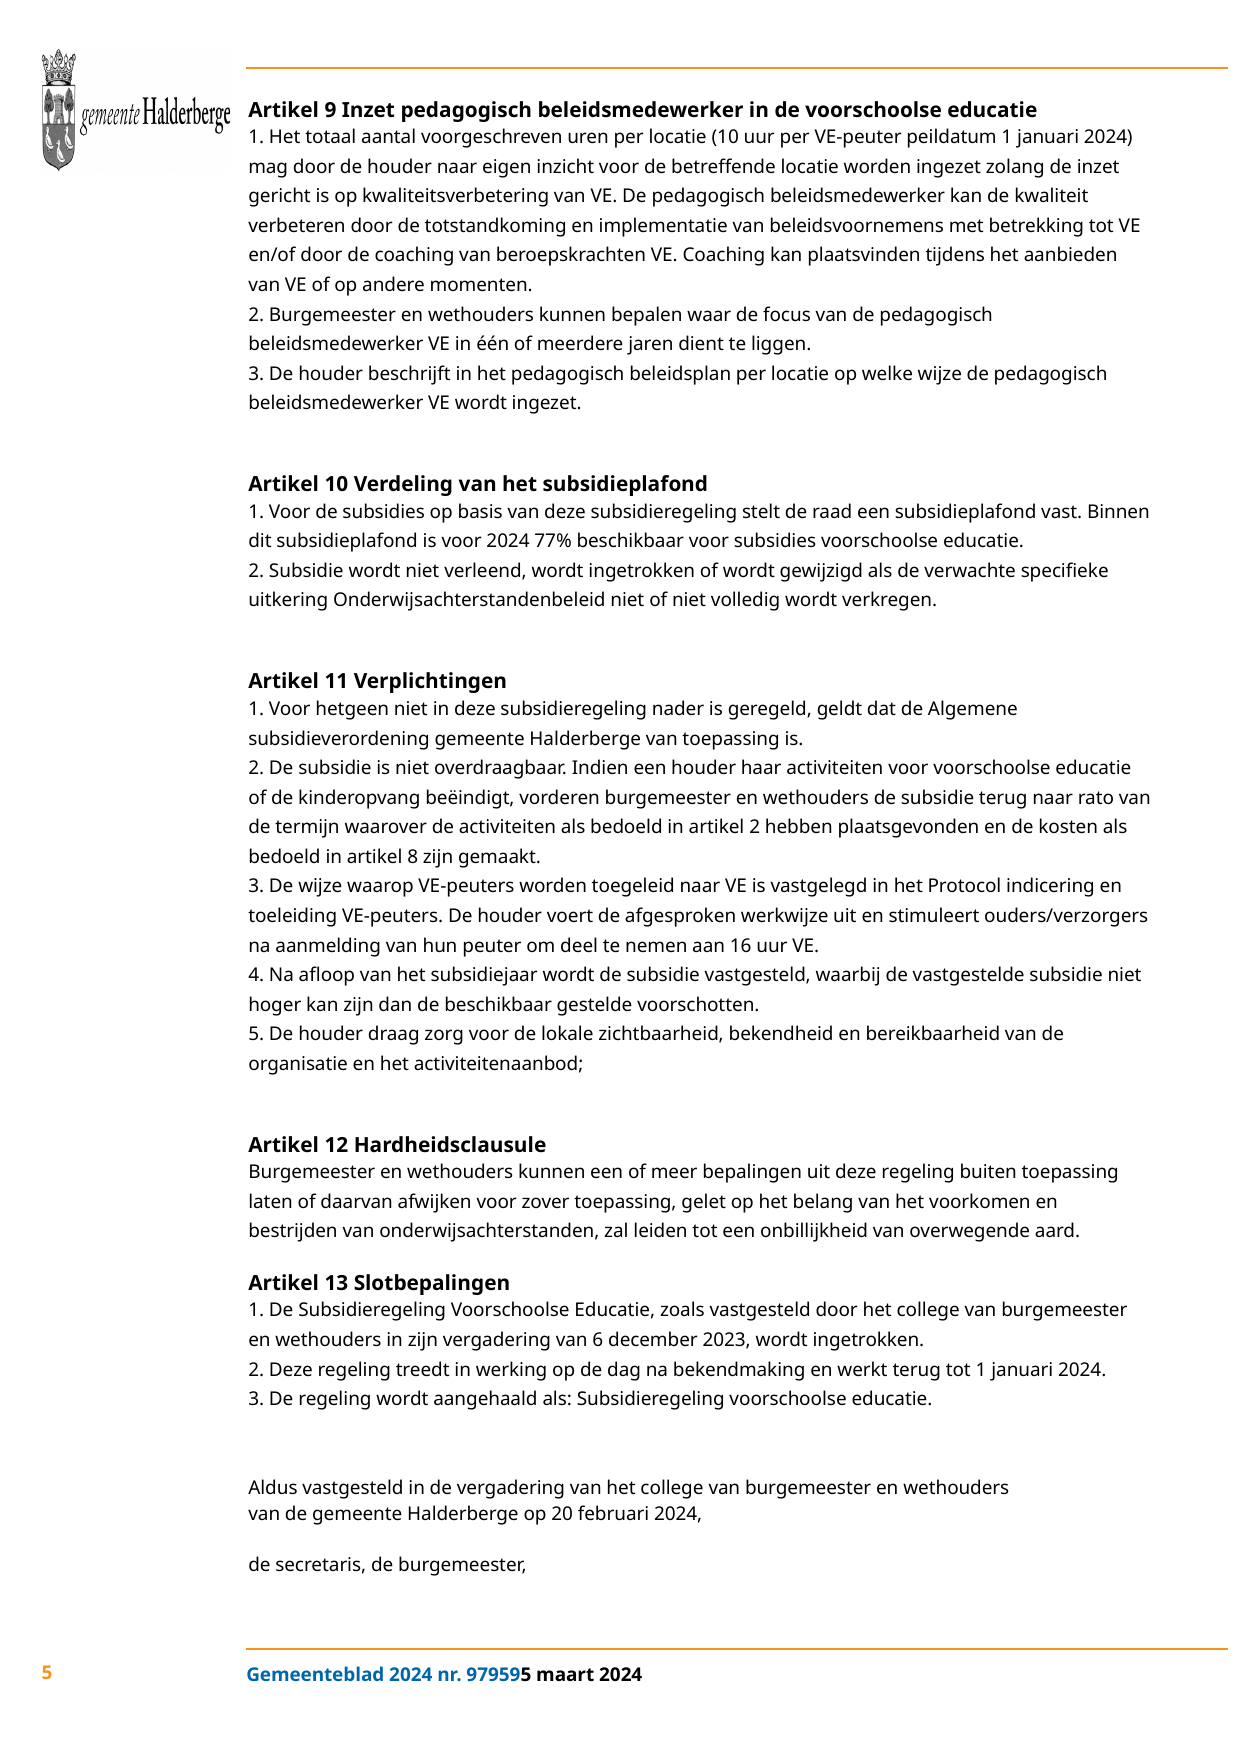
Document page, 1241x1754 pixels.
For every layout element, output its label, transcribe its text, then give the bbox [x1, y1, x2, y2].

text Aldus vastgesteld in de vergadering van het college van burgemeester en wethouders [248, 1474, 1152, 1500]
text van de gemeente Halderberge op 20 februari 2024, [248, 1500, 1152, 1526]
text 3. De wijze waarop VE-peuters worden toegeleid naar VE is vastgelegd in het Protocol indicering en toeleiding VE-peuters. De houder voert de afgesproken werkwijze uit en stimuleert ouders/verzorgers na aanmelding van hun peuter om deel te nemen aan 16 uur VE. [248, 873, 1152, 957]
text 2. Burgemeester en wethouders kunnen bepalen waar de focus van de pedagogisch beleidsmedewerker VE in één of meerdere jaren dient te liggen. [248, 301, 1152, 356]
text 2. Subsidie wordt niet verleend, wordt ingetrokken of wordt gewijzigd als de verwachte specifieke uitkering Onderwijsachterstandenbeleid niet of niet volledig wordt verkregen. [248, 557, 1152, 612]
text de secretaris, de burgemeester, [248, 1551, 1152, 1577]
text 5. De houder draag zorg voor de lokale zichtbaarheid, bekendheid en bereikbaarheid van de organisatie en het activiteitenaanbod; [248, 1021, 1152, 1076]
text Artikel 12 Hardheidsclausule [248, 1130, 1152, 1158]
text 1. Voor hetgeen niet in deze subsidieregeling nader is geregeld, geldt dat de Algemene subsidieverordening gemeente Halderberge van toepassing is. [248, 695, 1152, 750]
text 1. Het totaal aantal voorgeschreven uren per locatie (10 uur per VE-peuter peildatum 1 januari 2024) mag door de houder naar eigen inzicht voor de betreffende locatie worden ingezet zolang de inzet gericht is op kwaliteitsverbetering van VE. De pedagogisch beleidsmedewerker kan de kwaliteit verbeteren door de totstandkoming en implementatie van beleidsvoornemens met betrekking tot VE en/of door de coaching van beroepskrachten VE. Coaching kan plaatsvinden tijdens het aanbieden van VE of op andere momenten. [248, 123, 1152, 297]
text Artikel 10 Verdeling van het subsidieplafond [248, 469, 1152, 498]
text 1. Voor de subsidies op basis van deze subsidieregeling stelt de raad een subsidieplafond vast. Binnen dit subsidieplafond is voor 2024 77% beschikbaar voor subsidies voorschoolse educatie. [248, 498, 1152, 553]
text Artikel 9 Inzet pedagogisch beleidsmedewerker in de voorschoolse educatie [248, 95, 1152, 123]
text 3. De houder beschrijft in het pedagogisch beleidsplan per locatie op welke wijze de pedagogisch beleidsmedewerker VE wordt ingezet. [248, 360, 1152, 415]
picture [41, 47, 231, 172]
text 1. De Subsidieregeling Voorschoolse Educatie, zoals vastgesteld door het college van burgemeester en wethouders in zijn vergadering van 6 december 2023, wordt ingetrokken. [248, 1297, 1152, 1352]
text 2. Deze regeling treedt in werking op de dag na bekendmaking en werkt terug tot 1 januari 2024. [248, 1356, 1152, 1381]
text 3. De regeling wordt aangehaald als: Subsidieregeling voorschoolse educatie. [248, 1385, 1152, 1411]
text Artikel 11 Verplichtingen [248, 667, 1152, 695]
text 2. De subsidie is niet overdraagbaar. Indien een houder haar activiteiten voor voorschoolse educatie of de kinderopvang beëindigt, vorderen burgemeester en wethouders de subsidie terug naar rato van de termijn waarover de activiteiten als bedoeld in artikel 2 hebben plaatsgevonden en de kosten als bedoeld in artikel 8 zijn gemaakt. [248, 754, 1152, 869]
text Artikel 13 Slotbepalingen [248, 1268, 1152, 1297]
text Burgemeester en wethouders kunnen een of meer bepalingen uit deze regeling buiten toepassing laten of daarvan afwijken voor zover toepassing, gelet op het belang van het voorkomen en bestrijden van onderwijsachterstanden, zal leiden tot een onbillijkheid van overwegende aard. [248, 1158, 1152, 1243]
text 4. Na afloop van het subsidiejaar wordt de subsidie vastgesteld, waarbij de vastgestelde subsidie niet hoger kan zijn dan de beschikbaar gestelde voorschotten. [248, 961, 1152, 1017]
